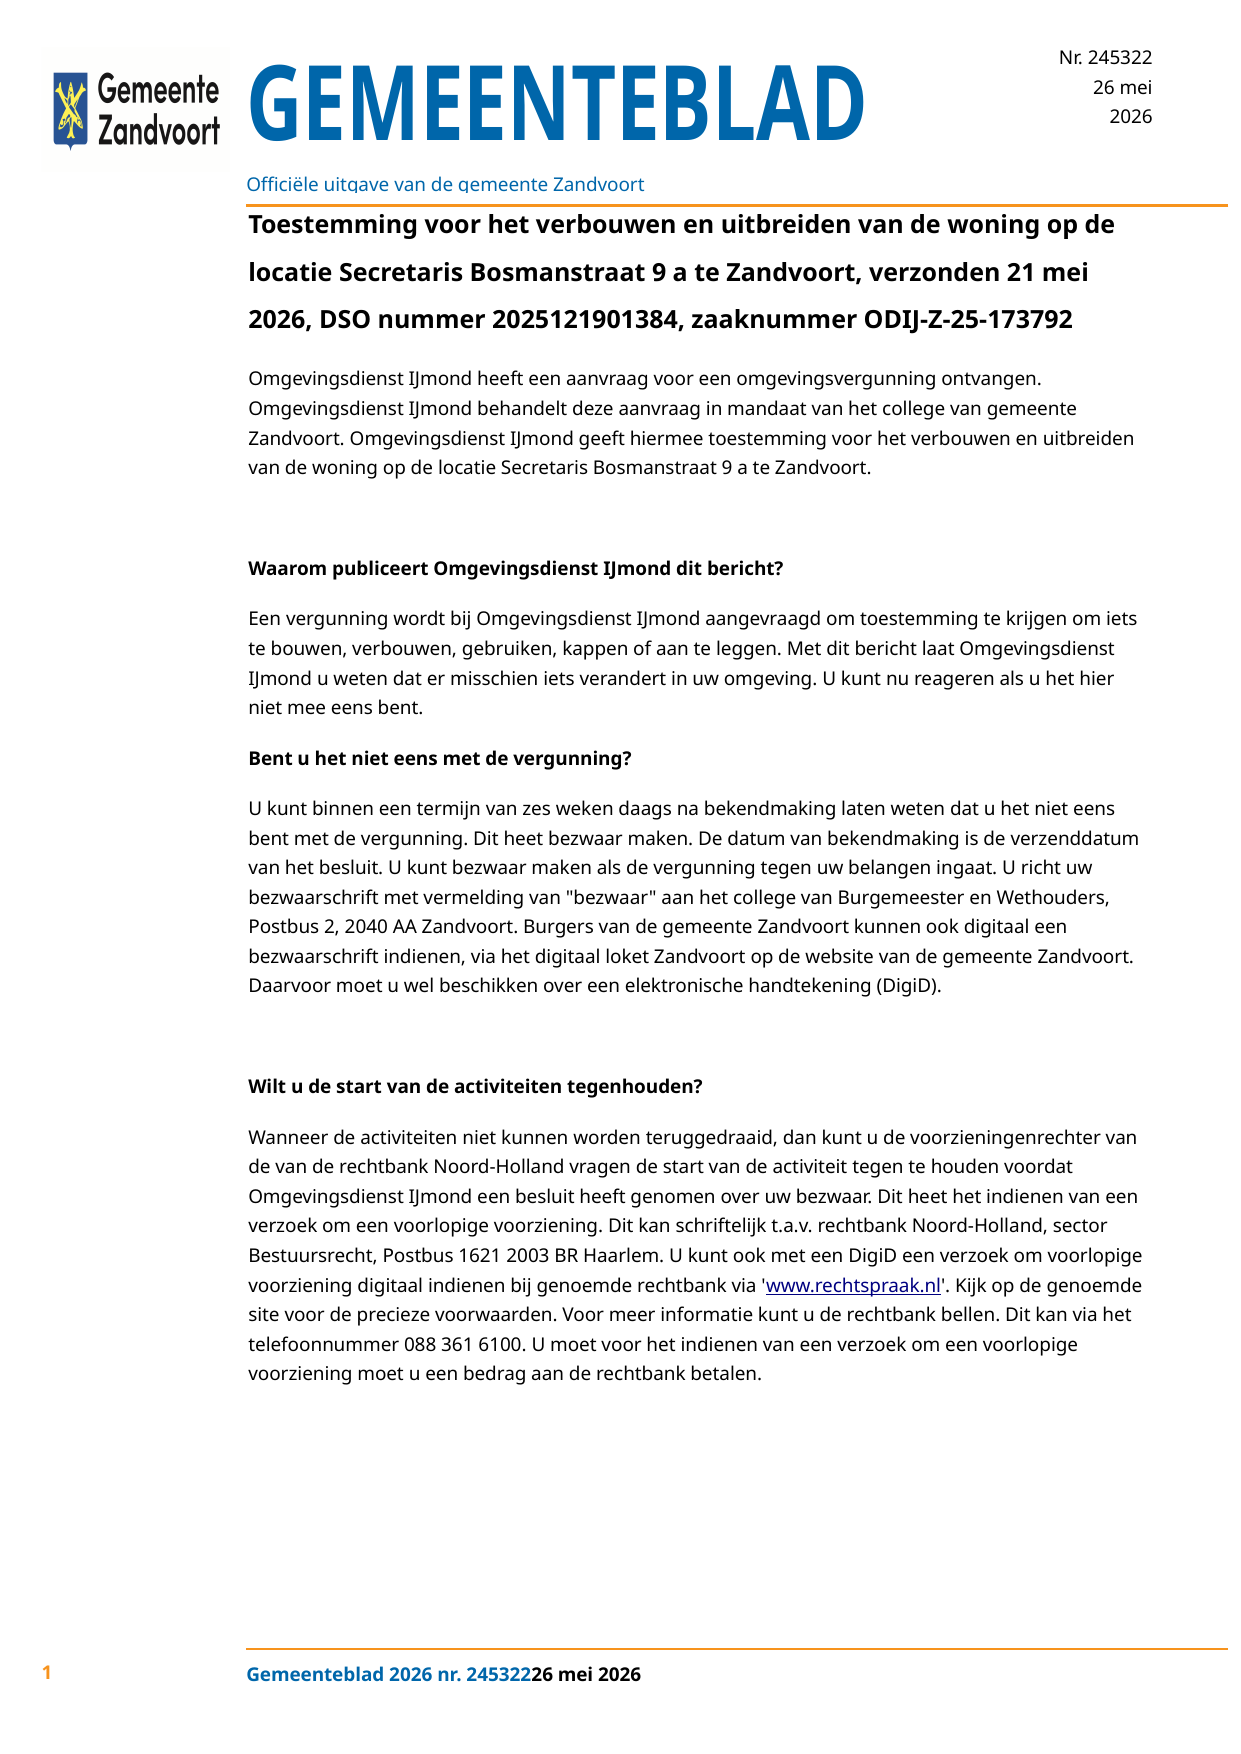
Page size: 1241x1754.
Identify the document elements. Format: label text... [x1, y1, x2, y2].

text Wanneer de activiteiten niet kunnen worden teruggedraaid, dan kunt u de voorzieningenrechter van de van de rechtbank Noord-Holland vragen de start van de activiteit tegen te houden voordat Omgevingsdienst IJmond een besluit heeft genomen over uw bezwaar. Dit heet het indienen van een verzoek om een voorlopige voorziening. Dit kan schriftelijk t.a.v. rechtbank Noord-Holland, sector Bestuursrecht, Postbus 1621 2003 BR Haarlem. U kunt ook met een DigiD een verzoek om voorlopige voorziening digitaal indienen bij genoemde rechtbank via 'www.rechtspraak.nl'. Kijk op de genoemde site voor de precieze voorwaarden. Voor meer informatie kunt u de rechtbank bellen. Dit kan via het telefoonnummer 088 361 6100. U moet voor het indienen van een verzoek om een voorlopige voorziening moet u een bedrag aan de rechtbank betalen. [248, 1124, 1152, 1386]
text Toestemming voor het verbouwen en uitbreiden van de woning op de locatie Secretaris Bosmanstraat 9 a te Zandvoort, verzonden 21 mei 2026, DSO nummer 2025121901384, zaaknummer ODIJ-Z-25-173792 [248, 207, 1152, 336]
picture [41, 47, 231, 172]
text Wilt u de start van de activiteiten tegenhouden? [248, 1073, 1152, 1099]
text Een vergunning wordt bij Omgevingsdienst IJmond aangevraagd om toestemming te krijgen om iets te bouwen, verbouwen, gebruiken, kappen of aan te leggen. Met dit bericht laat Omgevingsdienst IJmond u weten dat er misschien iets verandert in uw omgeving. U kunt nu reageren als u het hier niet mee eens bent. [248, 606, 1152, 720]
text Bent u het niet eens met de vergunning? [248, 745, 1152, 770]
text U kunt binnen een termijn van zes weken daags na bekendmaking laten weten dat u het niet eens bent met de vergunning. Dit heet bezwaar maken. De datum van bekendmaking is de verzenddatum van het besluit. U kunt bezwaar maken als de vergunning tegen uw belangen ingaat. U richt uw bezwaarschrift met vermelding van "bezwaar" aan het college van Burgemeester en Wethouders, Postbus 2, 2040 AA Zandvoort. Burgers van de gemeente Zandvoort kunnen ook digitaal een bezwaarschrift indienen, via het digitaal loket Zandvoort op de website van de gemeente Zandvoort. Daarvoor moet u wel beschikken over een elektronische handtekening (DigiD). [248, 795, 1152, 998]
text Waarom publiceert Omgevingsdienst IJmond dit bericht? [248, 555, 1152, 581]
text Omgevingsdienst IJmond heeft een aanvraag voor een omgevingsvergunning ontvangen. Omgevingsdienst IJmond behandelt deze aanvraag in mandaat van het college van gemeente Zandvoort. Omgevingsdienst IJmond geeft hiermee toestemming voor het verbouwen en uitbreiden van de woning op de locatie Secretaris Bosmanstraat 9 a te Zandvoort. [248, 366, 1152, 480]
